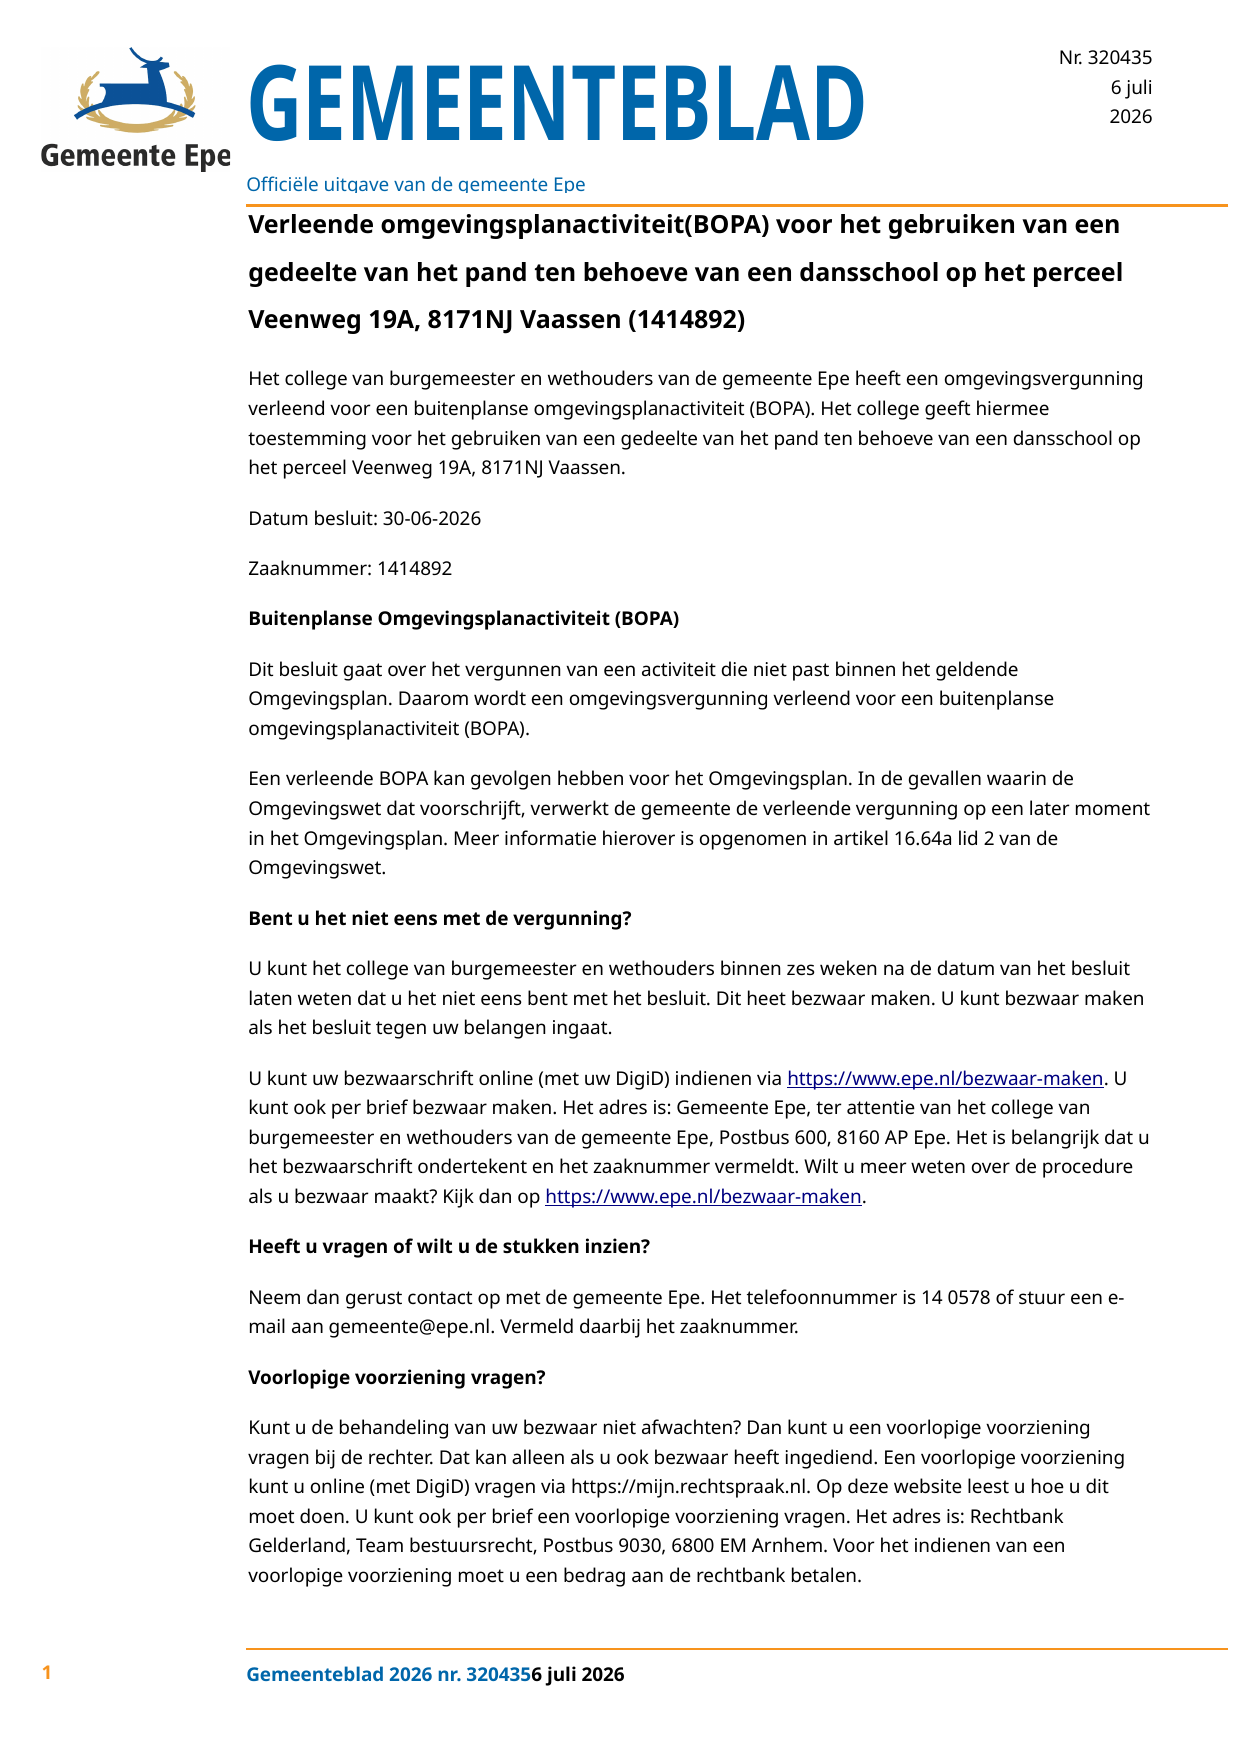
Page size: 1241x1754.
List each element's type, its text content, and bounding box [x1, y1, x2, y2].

text Buitenplanse Omgevingsplanactiviteit (BOPA) [248, 606, 1152, 631]
text Datum besluit: 30-06-2026 [248, 505, 1152, 530]
text Het college van burgemeester en wethouders van de gemeente Epe heeft een omgevingsvergunning verleend voor een buitenplanse omgevingsplanactiviteit (BOPA). Het college geeft hiermee toestemming voor het gebruiken van een gedeelte van het pand ten behoeve van een dansschool op het perceel Veenweg 19A, 8171NJ Vaassen. [248, 366, 1152, 480]
text Een verleende BOPA kan gevolgen hebben voor het Omgevingsplan. In de gevallen waarin de Omgevingswet dat voorschrijft, verwerkt de gemeente de verleende vergunning op een later moment in het Omgevingsplan. Meer informatie hierover is opgenomen in artikel 16.64a lid 2 van de Omgevingswet. [248, 766, 1152, 880]
text Heeft u vragen of wilt u de stukken inzien? [248, 1233, 1152, 1259]
text U kunt het college van burgemeester en wethouders binnen zes weken na de datum van het besluit laten weten dat u het niet eens bent met het besluit. Dit heet bezwaar maken. U kunt bezwaar maken als het besluit tegen uw belangen ingaat. [248, 955, 1152, 1040]
text U kunt uw bezwaarschrift online (met uw DigiD) indienen via https://www.epe.nl/bezwaar-maken. U kunt ook per brief bezwaar maken. Het adres is: Gemeente Epe, ter attentie van het college van burgemeester en wethouders van de gemeente Epe, Postbus 600, 8160 AP Epe. Het is belangrijk dat u het bezwaarschrift ondertekent en het zaaknummer vermeldt. Wilt u meer weten over de procedure als u bezwaar maakt? Kijk dan op https://www.epe.nl/bezwaar-maken. [248, 1065, 1152, 1209]
text Voorlopige voorziening vragen? [248, 1364, 1152, 1389]
text Neem dan gerust contact op met de gemeente Epe. Het telefoonnummer is 14 0578 of stuur een e-mail aan gemeente@epe.nl. Vermeld daarbij het zaaknummer. [248, 1284, 1152, 1339]
text Kunt u de behandeling van uw bezwaar niet afwachten? Dan kunt u een voorlopige voorziening vragen bij de rechter. Dat kan alleen als u ook bezwaar heeft ingediend. Een voorlopige voorziening kunt u online (met DigiD) vragen via https://mijn.rechtspraak.nl. Op deze website leest u hoe u dit moet doen. U kunt ook per brief een voorlopige voorziening vragen. Het adres is: Rechtbank Gelderland, Team bestuursrecht, Postbus 9030, 6800 EM Arnhem. Voor het indienen van een voorlopige voorziening moet u een bedrag aan de rechtbank betalen. [248, 1414, 1152, 1588]
text Bent u het niet eens met de vergunning? [248, 905, 1152, 930]
text Zaaknummer: 1414892 [248, 555, 1152, 581]
text Dit besluit gaat over het vergunnen van een activiteit die niet past binnen het geldende Omgevingsplan. Daarom wordt een omgevingsvergunning verleend voor een buitenplanse omgevingsplanactiviteit (BOPA). [248, 656, 1152, 741]
text Verleende omgevingsplanactiviteit(BOPA) voor het gebruiken van een gedeelte van het pand ten behoeve van een dansschool op het perceel Veenweg 19A, 8171NJ Vaassen (1414892) [248, 207, 1152, 336]
picture [41, 47, 231, 172]
